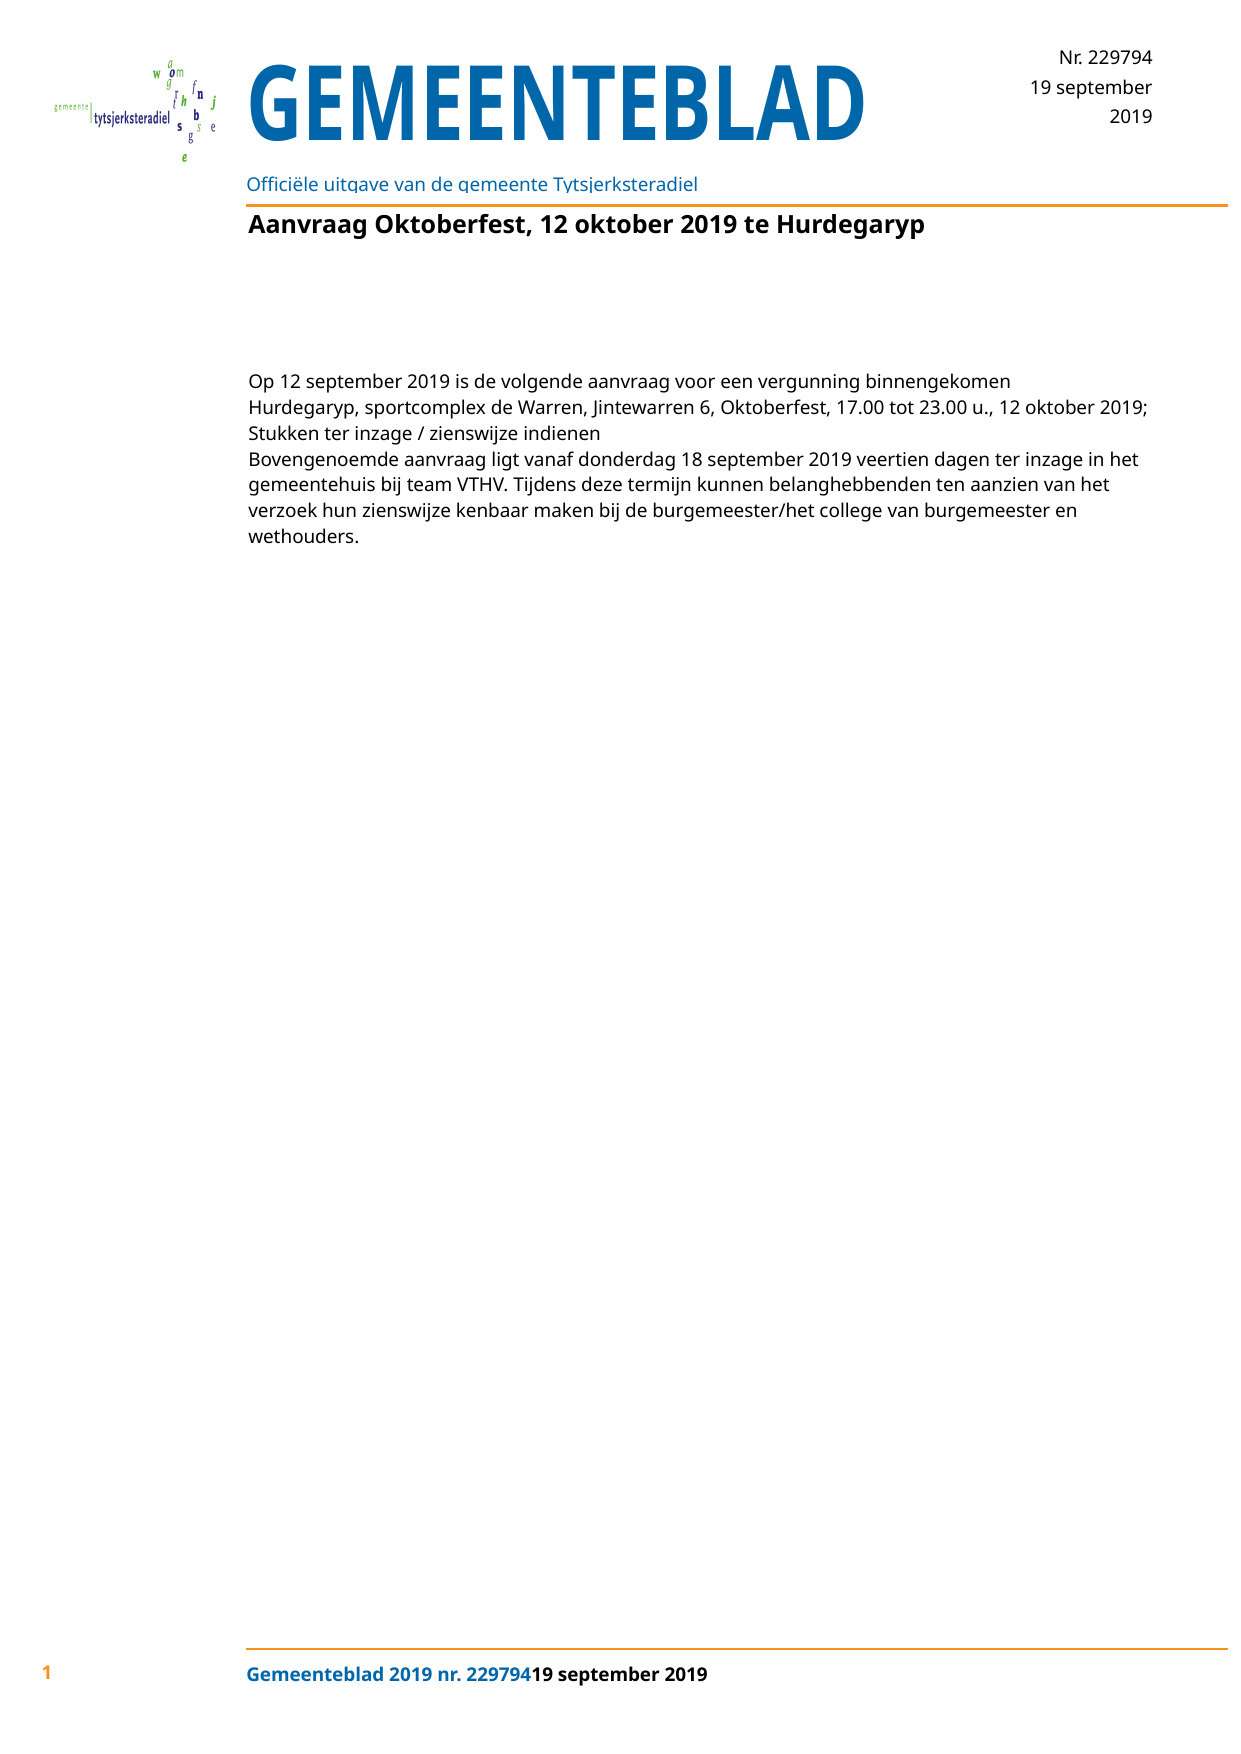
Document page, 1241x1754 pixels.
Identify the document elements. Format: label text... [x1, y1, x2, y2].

text Bovengenoemde aanvraag ligt vanaf donderdag 18 september 2019 veertien dagen ter inzage in het gemeentehuis bij team VTHV. Tijdens deze termijn kunnen belanghebbenden ten aanzien van het verzoek hun zienswijze kenbaar maken bij de burgemeester/het college van burgemeester en wethouders. [248, 446, 1152, 549]
text Op 12 september 2019 is de volgende aanvraag voor een vergunning binnengekomen [248, 368, 1152, 394]
picture [41, 47, 231, 172]
text Hurdegaryp, sportcomplex de Warren, Jintewarren 6, Oktoberfest, 17.00 tot 23.00 u., 12 oktober 2019; [248, 394, 1152, 420]
text Aanvraag Oktoberfest, 12 oktober 2019 te Hurdegaryp [248, 207, 1152, 241]
text Stukken ter inzage / zienswijze indienen [248, 420, 1152, 446]
